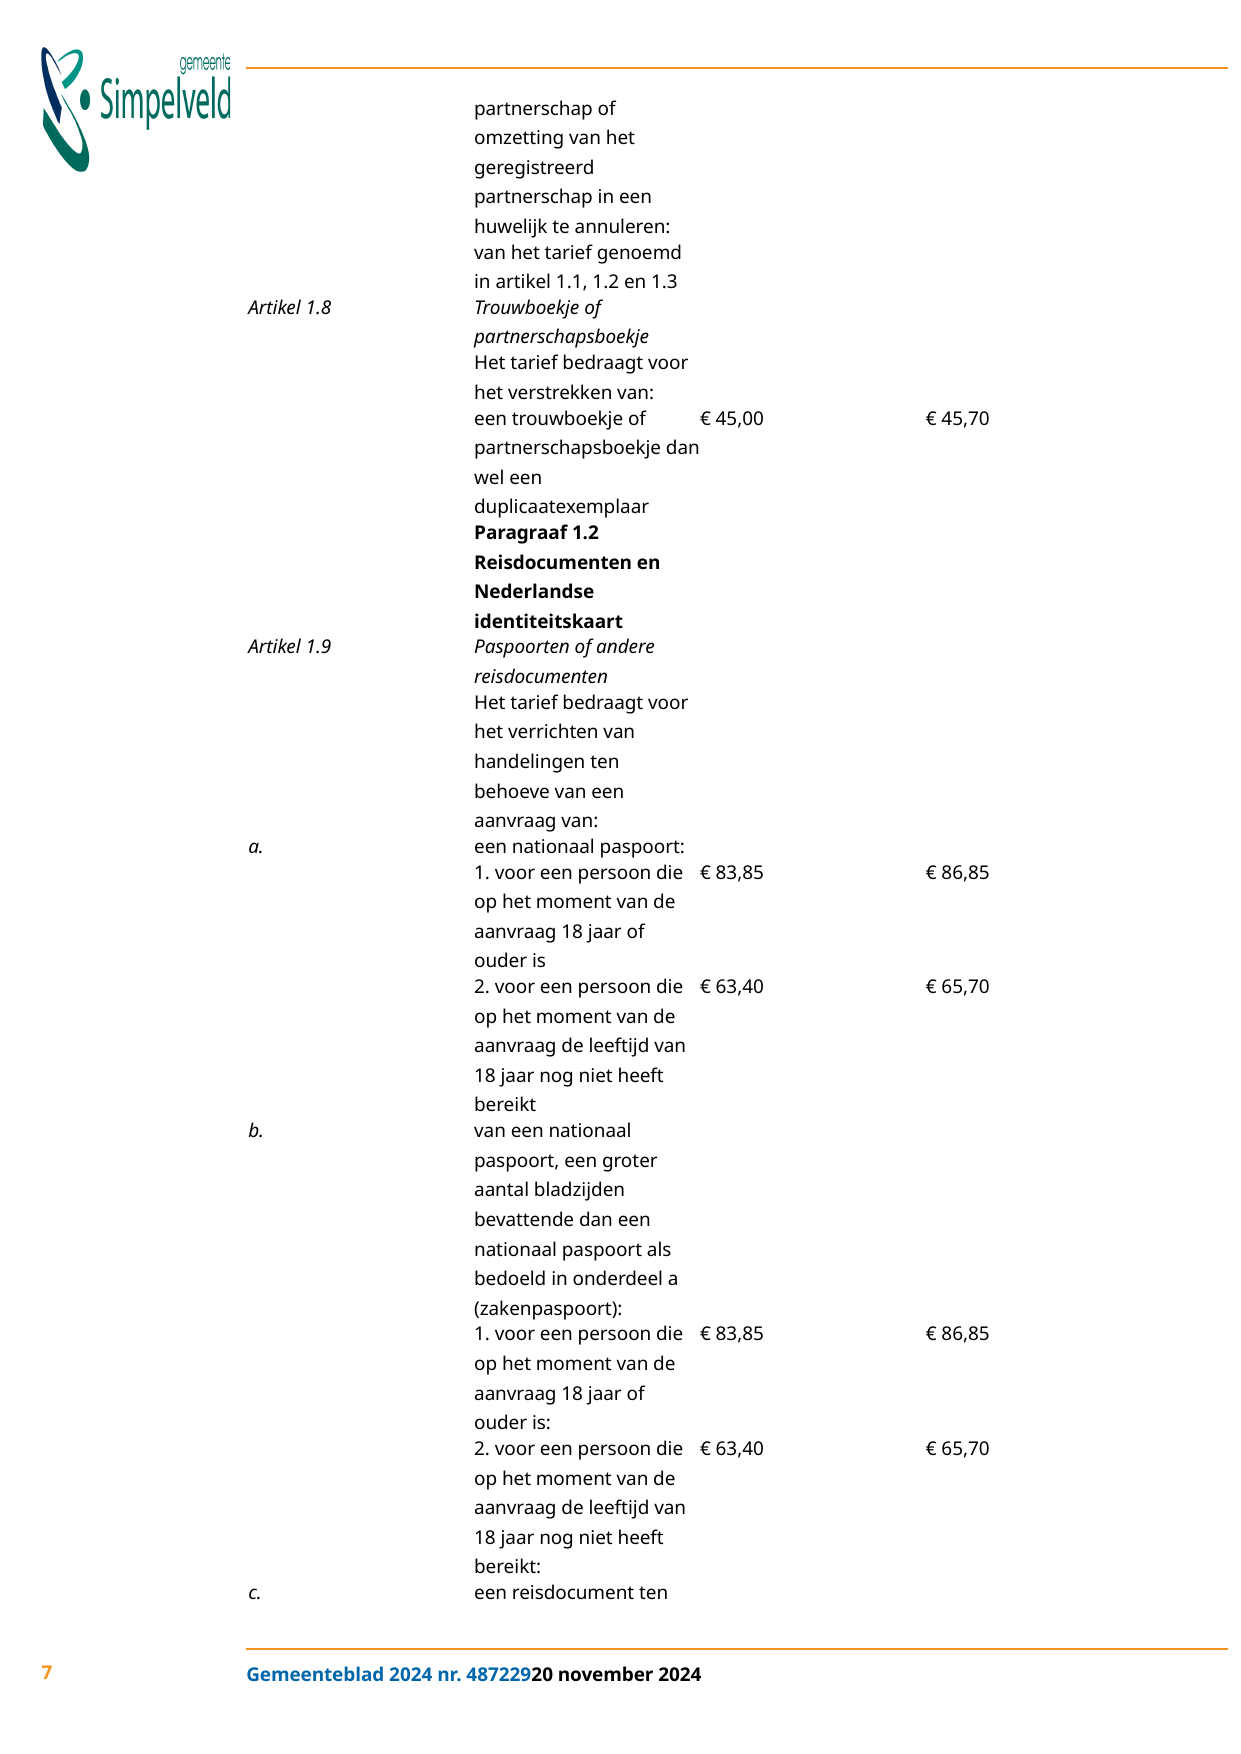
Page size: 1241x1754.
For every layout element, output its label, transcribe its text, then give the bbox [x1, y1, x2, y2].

table_cell [700, 294, 926, 349]
table_cell [926, 350, 1152, 405]
table_cell een reisdocument ten [474, 1579, 700, 1605]
table_cell Het tarief bedraagt voor het verrichten van handelingen ten behoeve van een aanvraag van: [474, 689, 700, 833]
table_cell 1. voor een persoon die op het moment van de aanvraag 18 jaar of ouder is: [474, 1321, 700, 1435]
table_cell a. [248, 833, 474, 859]
table_cell Artikel 1.8 [248, 294, 474, 349]
table_cell [700, 519, 926, 634]
table_cell [926, 95, 1152, 239]
table_cell [926, 1118, 1152, 1321]
table_cell [248, 239, 474, 294]
table_cell € 86,85 [926, 859, 1152, 973]
table_cell [926, 294, 1152, 349]
table_cell [248, 973, 474, 1117]
table_cell [700, 833, 926, 859]
picture [41, 47, 231, 172]
table_cell een trouwboekje of partnerschapsboekje dan wel een duplicaatexemplaar [474, 405, 700, 519]
table_cell [248, 95, 474, 239]
table_cell [248, 689, 474, 833]
table_cell Artikel 1.9 [248, 634, 474, 689]
table_cell [926, 689, 1152, 833]
table_cell Paragraaf 1.2 Reisdocumenten en Nederlandse identiteitskaart [474, 519, 700, 634]
table_cell c. [248, 1579, 474, 1605]
table_cell Het tarief bedraagt voor het verstrekken van: [474, 350, 700, 405]
table_cell [700, 1579, 926, 1605]
table_cell [700, 1118, 926, 1321]
table_cell € 45,70 [926, 405, 1152, 519]
table_cell [700, 689, 926, 833]
table_cell [248, 519, 474, 634]
table_cell een nationaal paspoort: [474, 833, 700, 859]
table_cell Trouwboekje of partnerschapsboekje [474, 294, 700, 349]
table_cell [248, 1435, 474, 1579]
table_cell 2. voor een persoon die op het moment van de aanvraag de leeftijd van 18 jaar nog niet heeft bereikt [474, 973, 700, 1117]
table_cell [926, 519, 1152, 634]
table_cell 2. voor een persoon die op het moment van de aanvraag de leeftijd van 18 jaar nog niet heeft bereikt: [474, 1435, 700, 1579]
table_cell € 45,00 [700, 405, 926, 519]
table_cell € 63,40 [700, 973, 926, 1117]
table_cell [926, 833, 1152, 859]
table_cell € 63,40 [700, 1435, 926, 1579]
table_cell [248, 1321, 474, 1435]
table_cell [700, 350, 926, 405]
table_cell partnerschap of omzetting van het geregistreerd partnerschap in een huwelijk te annuleren: [474, 95, 700, 239]
table_cell [248, 859, 474, 973]
table_cell van een nationaal paspoort, een groter aantal bladzijden bevattende dan een nationaal paspoort als bedoeld in onderdeel a (zakenpaspoort): [474, 1118, 700, 1321]
table_cell € 65,70 [926, 1435, 1152, 1579]
table_cell [926, 239, 1152, 294]
table_cell [926, 1579, 1152, 1605]
table_cell [700, 634, 926, 689]
table_cell € 83,85 [700, 859, 926, 973]
table_cell € 83,85 [700, 1321, 926, 1435]
table_cell 1. voor een persoon die op het moment van de aanvraag 18 jaar of ouder is [474, 859, 700, 973]
table_cell [926, 634, 1152, 689]
table_cell [700, 239, 926, 294]
table_cell € 86,85 [926, 1321, 1152, 1435]
table_cell [700, 95, 926, 239]
table_cell van het tarief genoemd in artikel 1.1, 1.2 en 1.3 [474, 239, 700, 294]
table_cell [248, 350, 474, 405]
table_cell [248, 405, 474, 519]
table_cell € 65,70 [926, 973, 1152, 1117]
table_cell b. [248, 1118, 474, 1321]
table_cell Paspoorten of andere reisdocumenten [474, 634, 700, 689]
